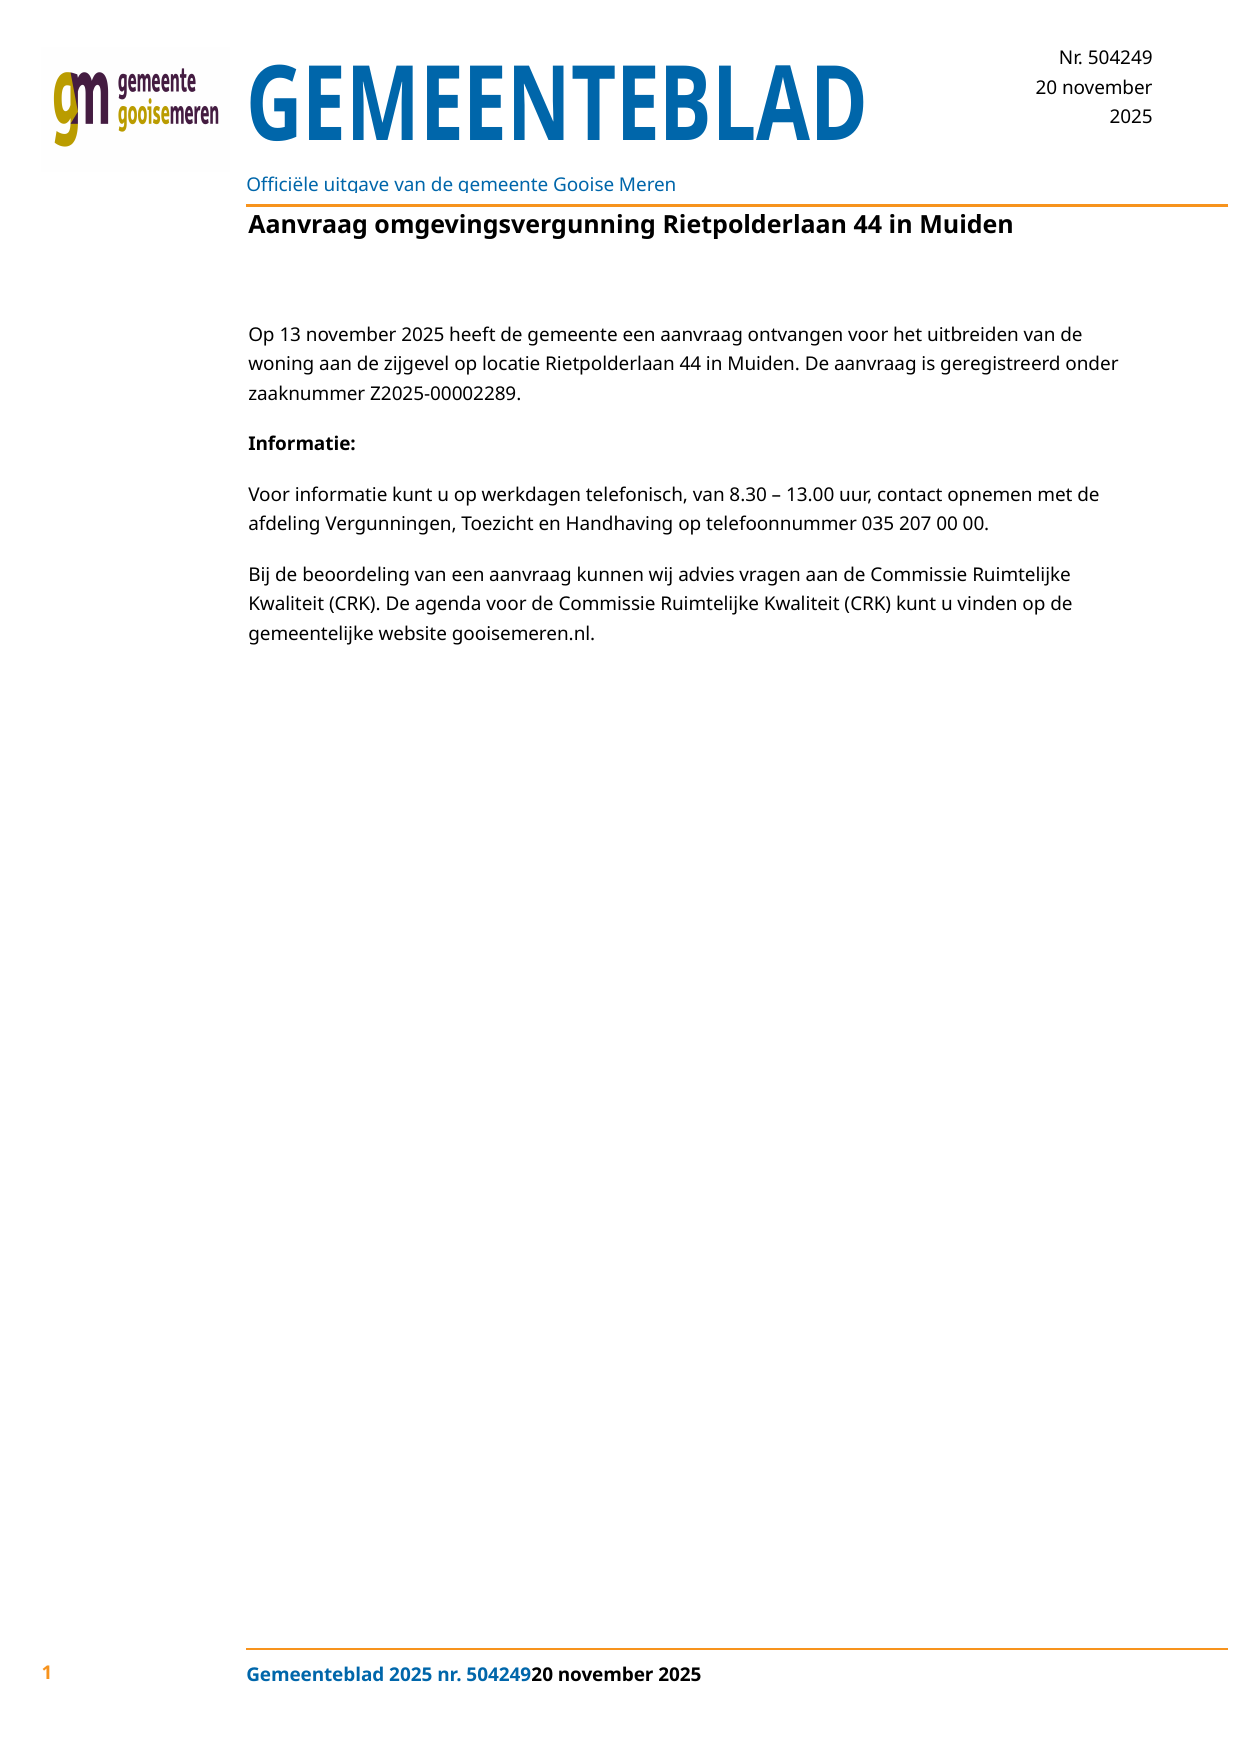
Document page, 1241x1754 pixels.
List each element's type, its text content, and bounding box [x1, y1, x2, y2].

text Aanvraag omgevingsvergunning Rietpolderlaan 44 in Muiden [248, 207, 1152, 241]
text Op 13 november 2025 heeft de gemeente een aanvraag ontvangen voor het uitbreiden van de woning aan de zijgevel op locatie Rietpolderlaan 44 in Muiden. De aanvraag is geregistreerd onder zaaknummer Z2025-00002289. [248, 321, 1152, 406]
text Voor informatie kunt u op werkdagen telefonisch, van 8.30 – 13.00 uur, contact opnemen met de afdeling Vergunningen, Toezicht en Handhaving op telefoonnummer 035 207 00 00. [248, 481, 1152, 536]
text Bij de beoordeling van een aanvraag kunnen wij advies vragen aan de Commissie Ruimtelijke Kwaliteit (CRK). De agenda voor de Commissie Ruimtelijke Kwaliteit (CRK) kunt u vinden op de gemeentelijke website gooisemeren.nl. [248, 561, 1152, 646]
picture [41, 47, 231, 172]
text Informatie: [248, 430, 1152, 456]
